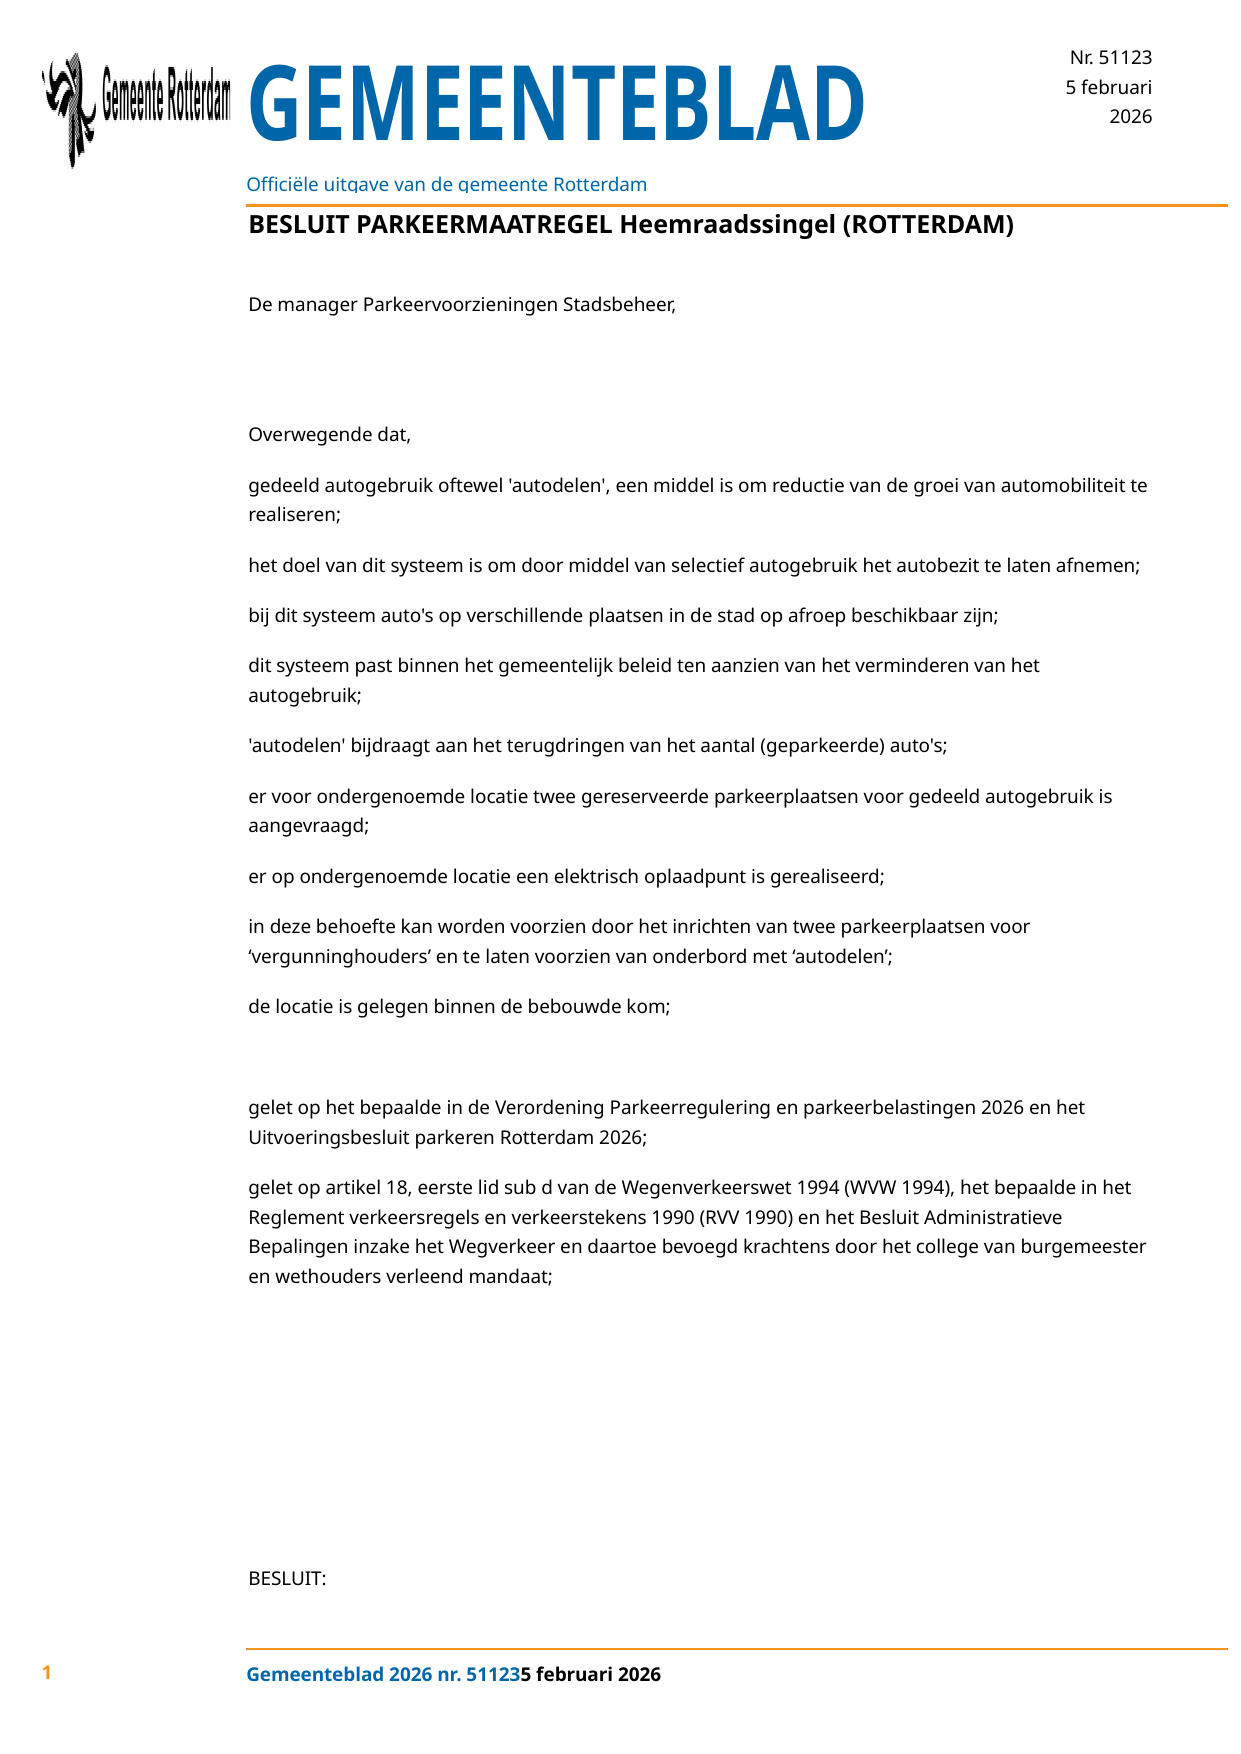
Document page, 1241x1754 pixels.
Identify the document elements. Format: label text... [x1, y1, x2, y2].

text in deze behoefte kan worden voorzien door het inrichten van twee parkeerplaatsen voor ‘vergunninghouders’ en te laten voorzien van onderbord met ‘autodelen’; [248, 913, 1152, 969]
text de locatie is gelegen binnen de bebouwde kom; [248, 993, 1152, 1019]
text dit systeem past binnen het gemeentelijk beleid ten aanzien van het verminderen van het autogebruik; [248, 653, 1152, 708]
text 'autodelen' bijdraagt aan het terugdringen van het aantal (geparkeerde) auto's; [248, 733, 1152, 758]
text BESLUIT: [248, 1566, 1152, 1591]
text gedeeld autogebruik oftewel 'autodelen', een middel is om reductie van de groei van automobiliteit te realiseren; [248, 472, 1152, 527]
text Overwegende dat, [248, 421, 1152, 447]
text het doel van dit systeem is om door middel van selectief autogebruik het autobezit te laten afnemen; [248, 552, 1152, 578]
text De manager Parkeervoorzieningen Stadsbeheer, [248, 291, 1152, 317]
text gelet op artikel 18, eerste lid sub d van de Wegenverkeerswet 1994 (WVW 1994), het bepaalde in het Reglement verkeersregels en verkeerstekens 1990 (RVV 1990) en het Besluit Administratieve Bepalingen inzake het Wegverkeer en daartoe bevoegd krachtens door het college van burgemeester en wethouders verleend mandaat; [248, 1174, 1152, 1289]
text gelet op het bepaalde in de Verordening Parkeerregulering en parkeerbelastingen 2026 en het Uitvoeringsbesluit parkeren Rotterdam 2026; [248, 1094, 1152, 1150]
text bij dit systeem auto's op verschillende plaatsen in de stad op afroep beschikbaar zijn; [248, 602, 1152, 628]
text BESLUIT PARKEERMAATREGEL Heemraadssingel (ROTTERDAM) [248, 207, 1152, 241]
text er op ondergenoemde locatie een elektrisch oplaadpunt is gerealiseerd; [248, 863, 1152, 889]
text er voor ondergenoemde locatie twee gereserveerde parkeerplaatsen voor gedeeld autogebruik is aangevraagd; [248, 783, 1152, 838]
picture [41, 47, 231, 172]
